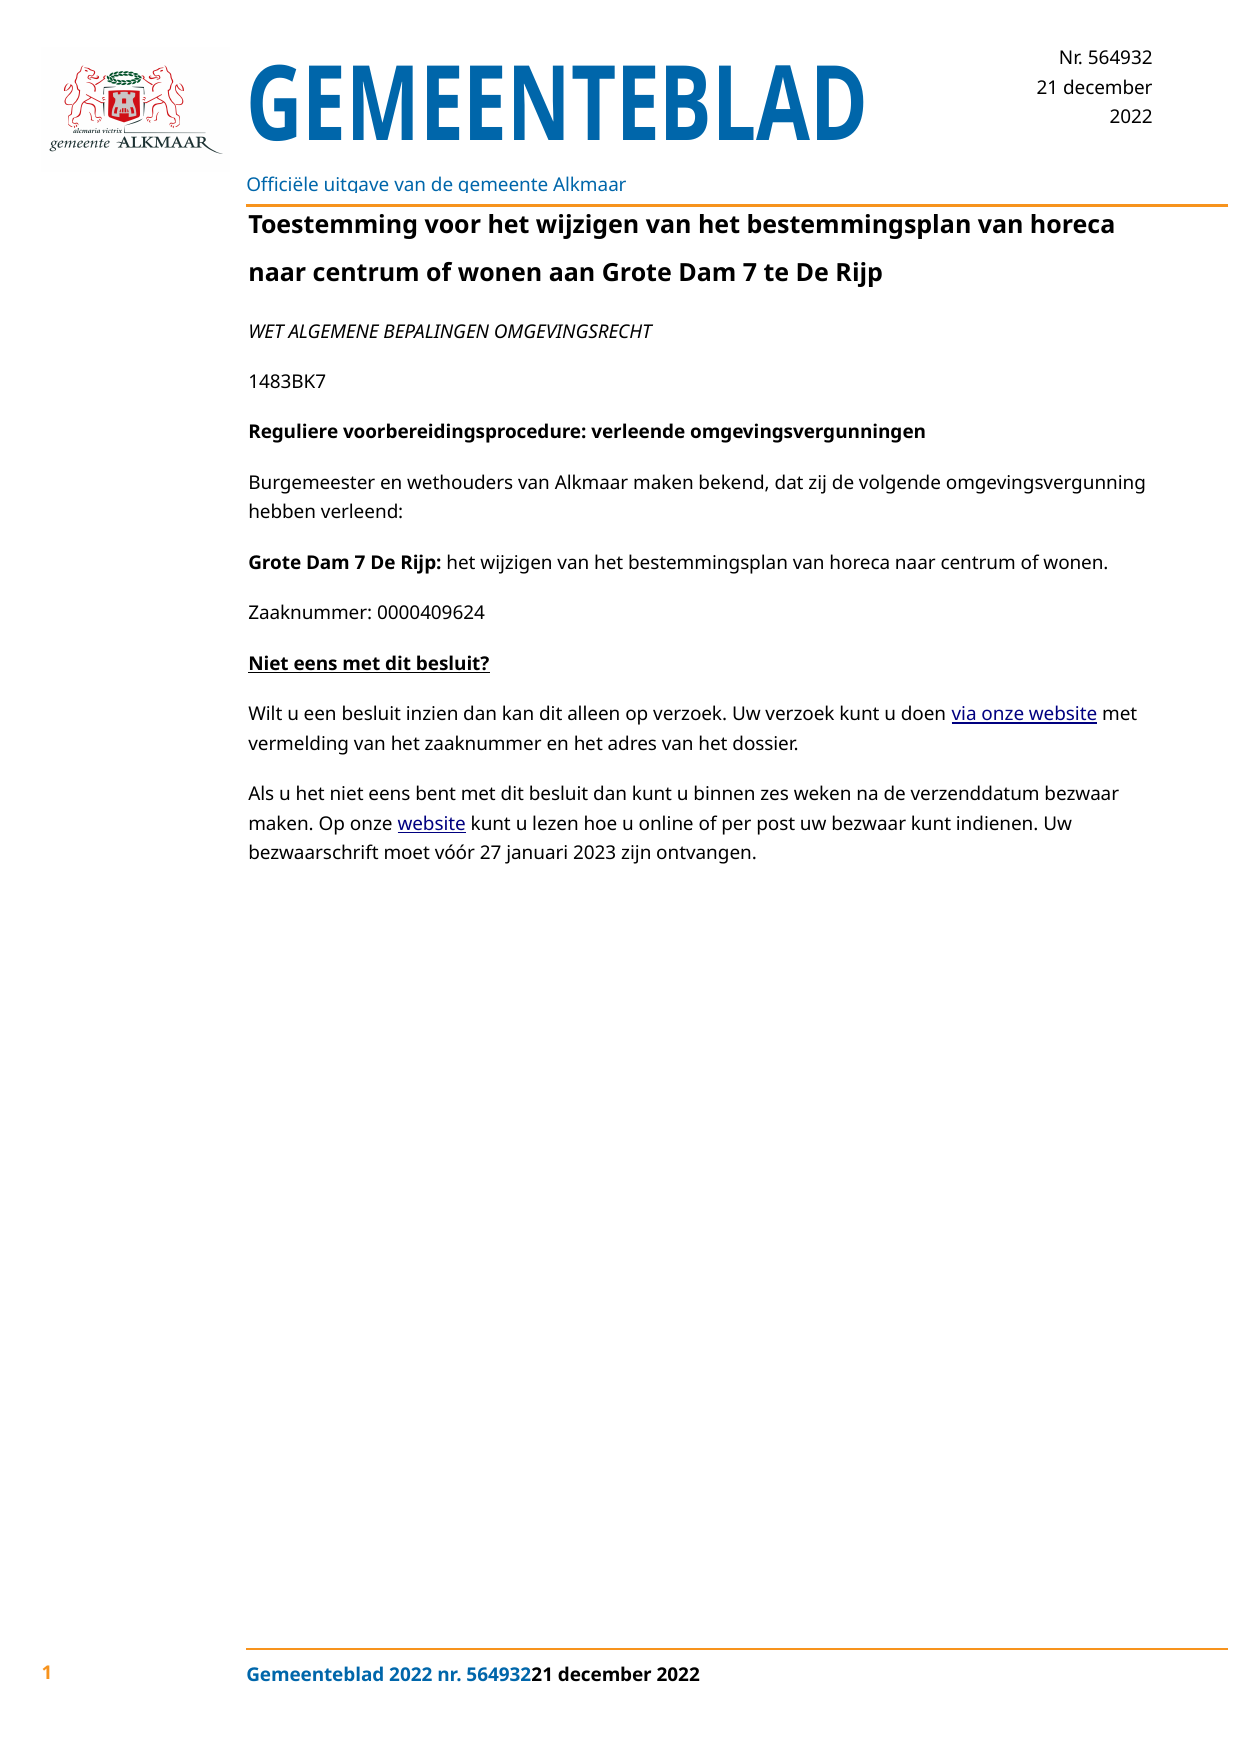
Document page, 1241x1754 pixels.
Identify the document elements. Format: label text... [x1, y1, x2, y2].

text Toestemming voor het wijzigen van het bestemmingsplan van horeca naar centrum of wonen aan Grote Dam 7 te De Rijp [248, 207, 1152, 288]
picture [41, 47, 231, 172]
text 1483BK7 [248, 368, 1152, 394]
text Reguliere voorbereidingsprocedure: verleende omgevingsvergunningen [248, 419, 1152, 444]
text Zaaknummer: 0000409624 [248, 599, 1152, 625]
text Als u het niet eens bent met dit besluit dan kunt u binnen zes weken na de verzenddatum bezwaar maken. Op onze website kunt u lezen hoe u online of per post uw bezwaar kunt indienen. Uw bezwaarschrift moet vóór 27 januari 2023 zijn ontvangen. [248, 780, 1152, 865]
text WET ALGEMENE BEPALINGEN OMGEVINGSRECHT [248, 318, 1152, 344]
text Grote Dam 7 De Rijp: het wijzigen van het bestemmingsplan van horeca naar centrum of wonen. [248, 549, 1152, 575]
text Wilt u een besluit inzien dan kan dit alleen op verzoek. Uw verzoek kunt u doen via onze website met vermelding van het zaaknummer en het adres van het dossier. [248, 700, 1152, 756]
text Niet eens met dit besluit? [248, 650, 1152, 676]
text Burgemeester en wethouders van Alkmaar maken bekend, dat zij de volgende omgevingsvergunning hebben verleend: [248, 469, 1152, 524]
